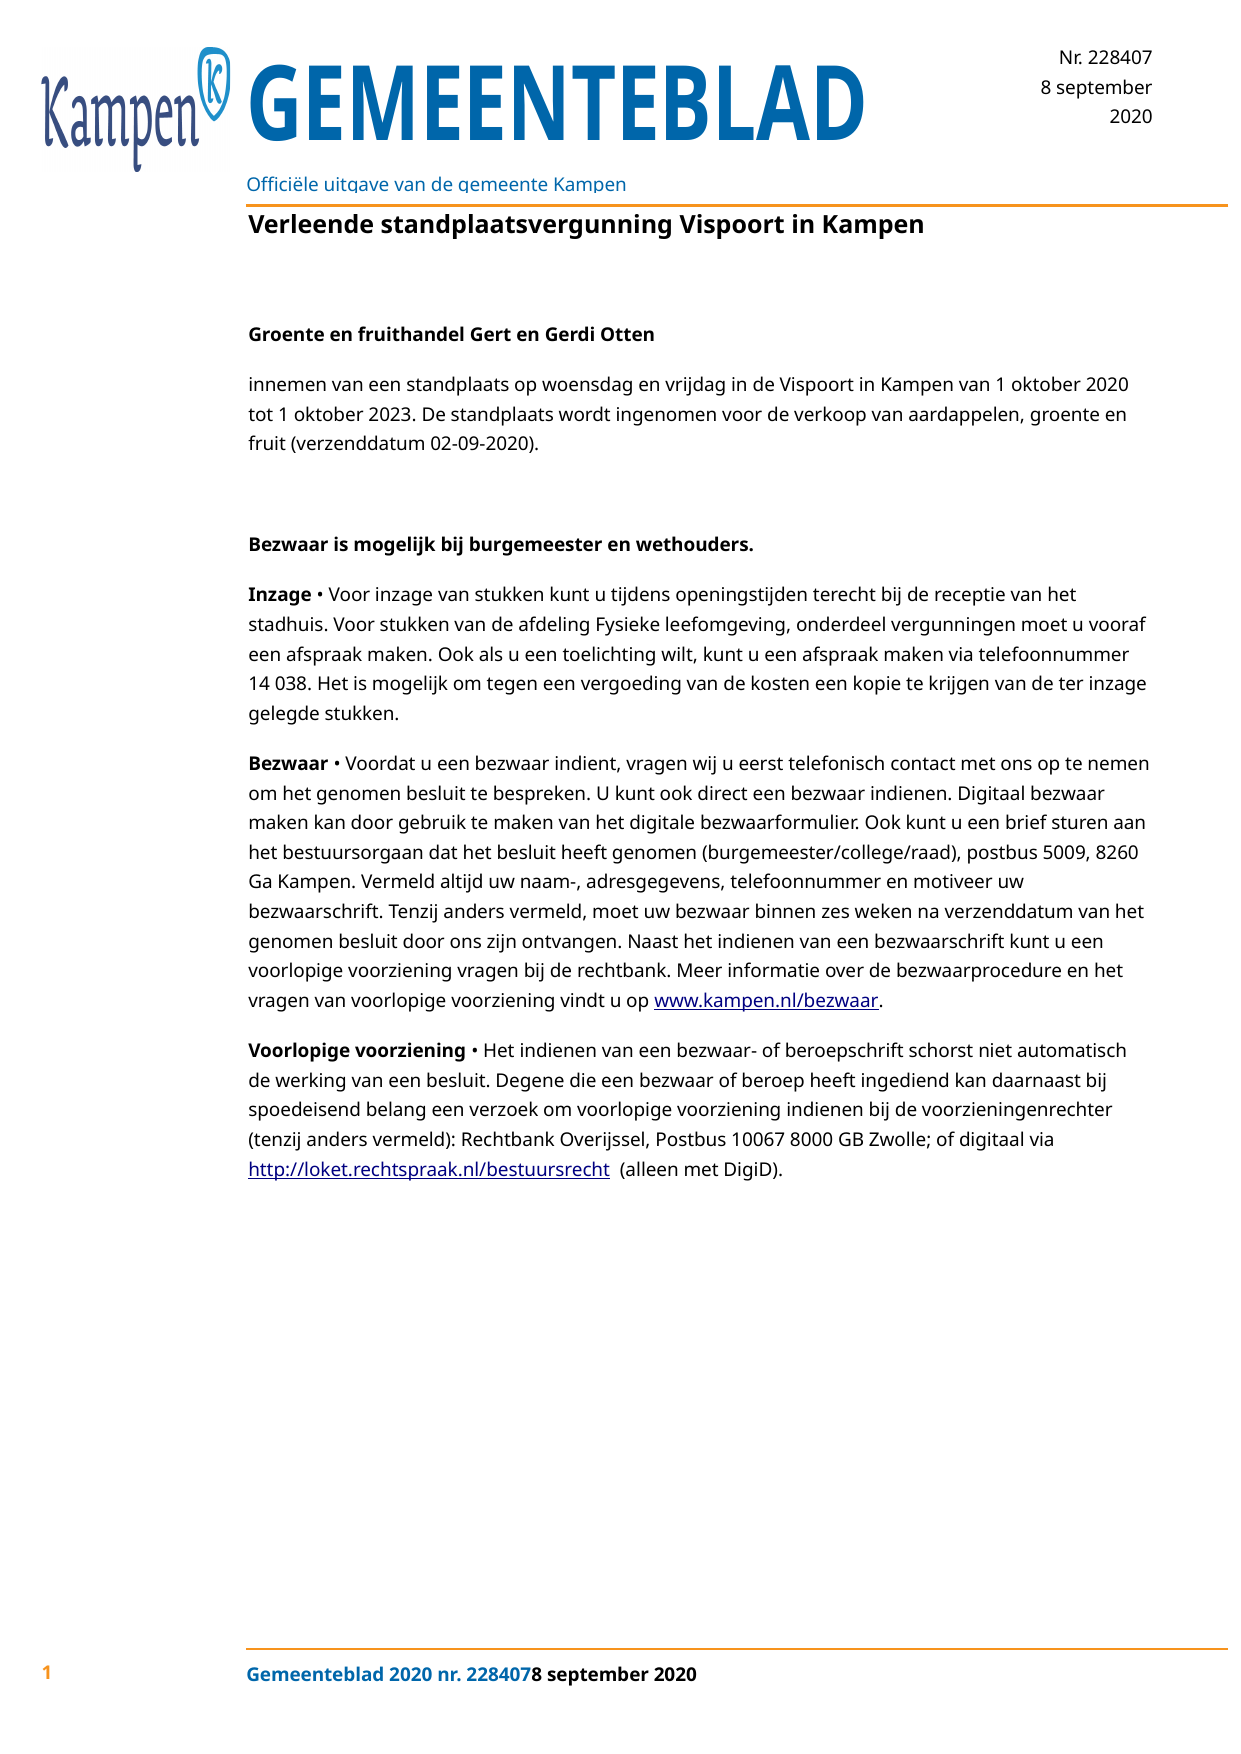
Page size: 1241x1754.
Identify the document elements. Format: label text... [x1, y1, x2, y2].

text Verleende standplaatsvergunning Vispoort in Kampen [248, 207, 1152, 241]
text innemen van een standplaats op woensdag en vrijdag in de Vispoort in Kampen van 1 oktober 2020 tot 1 oktober 2023. De standplaats wordt ingenomen voor de verkoop van aardappelen, groente en fruit (verzenddatum 02-09-2020). [248, 371, 1152, 456]
text Inzage • Voor inzage van stukken kunt u tijdens openingstijden terecht bij de receptie van het stadhuis. Voor stukken van de afdeling Fysieke leefomgeving, onderdeel vergunningen moet u vooraf een afspraak maken. Ook als u een toelichting wilt, kunt u een afspraak maken via telefoonnummer 14 038. Het is mogelijk om tegen een vergoeding van de kosten een kopie te krijgen van de ter inzage gelegde stukken. [248, 582, 1152, 726]
text Bezwaar is mogelijk bij burgemeester en wethouders. [248, 531, 1152, 557]
text Voorlopige voorziening • Het indienen van een bezwaar- of beroepschrift schorst niet automatisch de werking van een besluit. Degene die een bezwaar of beroep heeft ingediend kan daarnaast bij spoedeisend belang een verzoek om voorlopige voorziening indienen bij de voorzieningenrechter (tenzij anders vermeld): Rechtbank Overijssel, Postbus 10067 8000 GB Zwolle; of digitaal via http://loket.rechtspraak.nl/bestuursrecht (alleen met DigiD). [248, 1037, 1152, 1181]
text Groente en fruithandel Gert en Gerdi Otten [248, 321, 1152, 346]
text Bezwaar • Voordat u een bezwaar indient, vragen wij u eerst telefonisch contact met ons op te nemen om het genomen besluit te bespreken. U kunt ook direct een bezwaar indienen. Digitaal bezwaar maken kan door gebruik te maken van het digitale bezwaarformulier. Ook kunt u een brief sturen aan het bestuursorgaan dat het besluit heeft genomen (burgemeester/college/raad), postbus 5009, 8260 Ga Kampen. Vermeld altijd uw naam-, adresgegevens, telefoonnummer en motiveer uw bezwaarschrift. Tenzij anders vermeld, moet uw bezwaar binnen zes weken na verzenddatum van het genomen besluit door ons zijn ontvangen. Naast het indienen van een bezwaarschrift kunt u een voorlopige voorziening vragen bij de rechtbank. Meer informatie over de bezwaarprocedure en het vragen van voorlopige voorziening vindt u op www.kampen.nl/bezwaar. [248, 750, 1152, 1013]
picture [41, 47, 231, 172]
